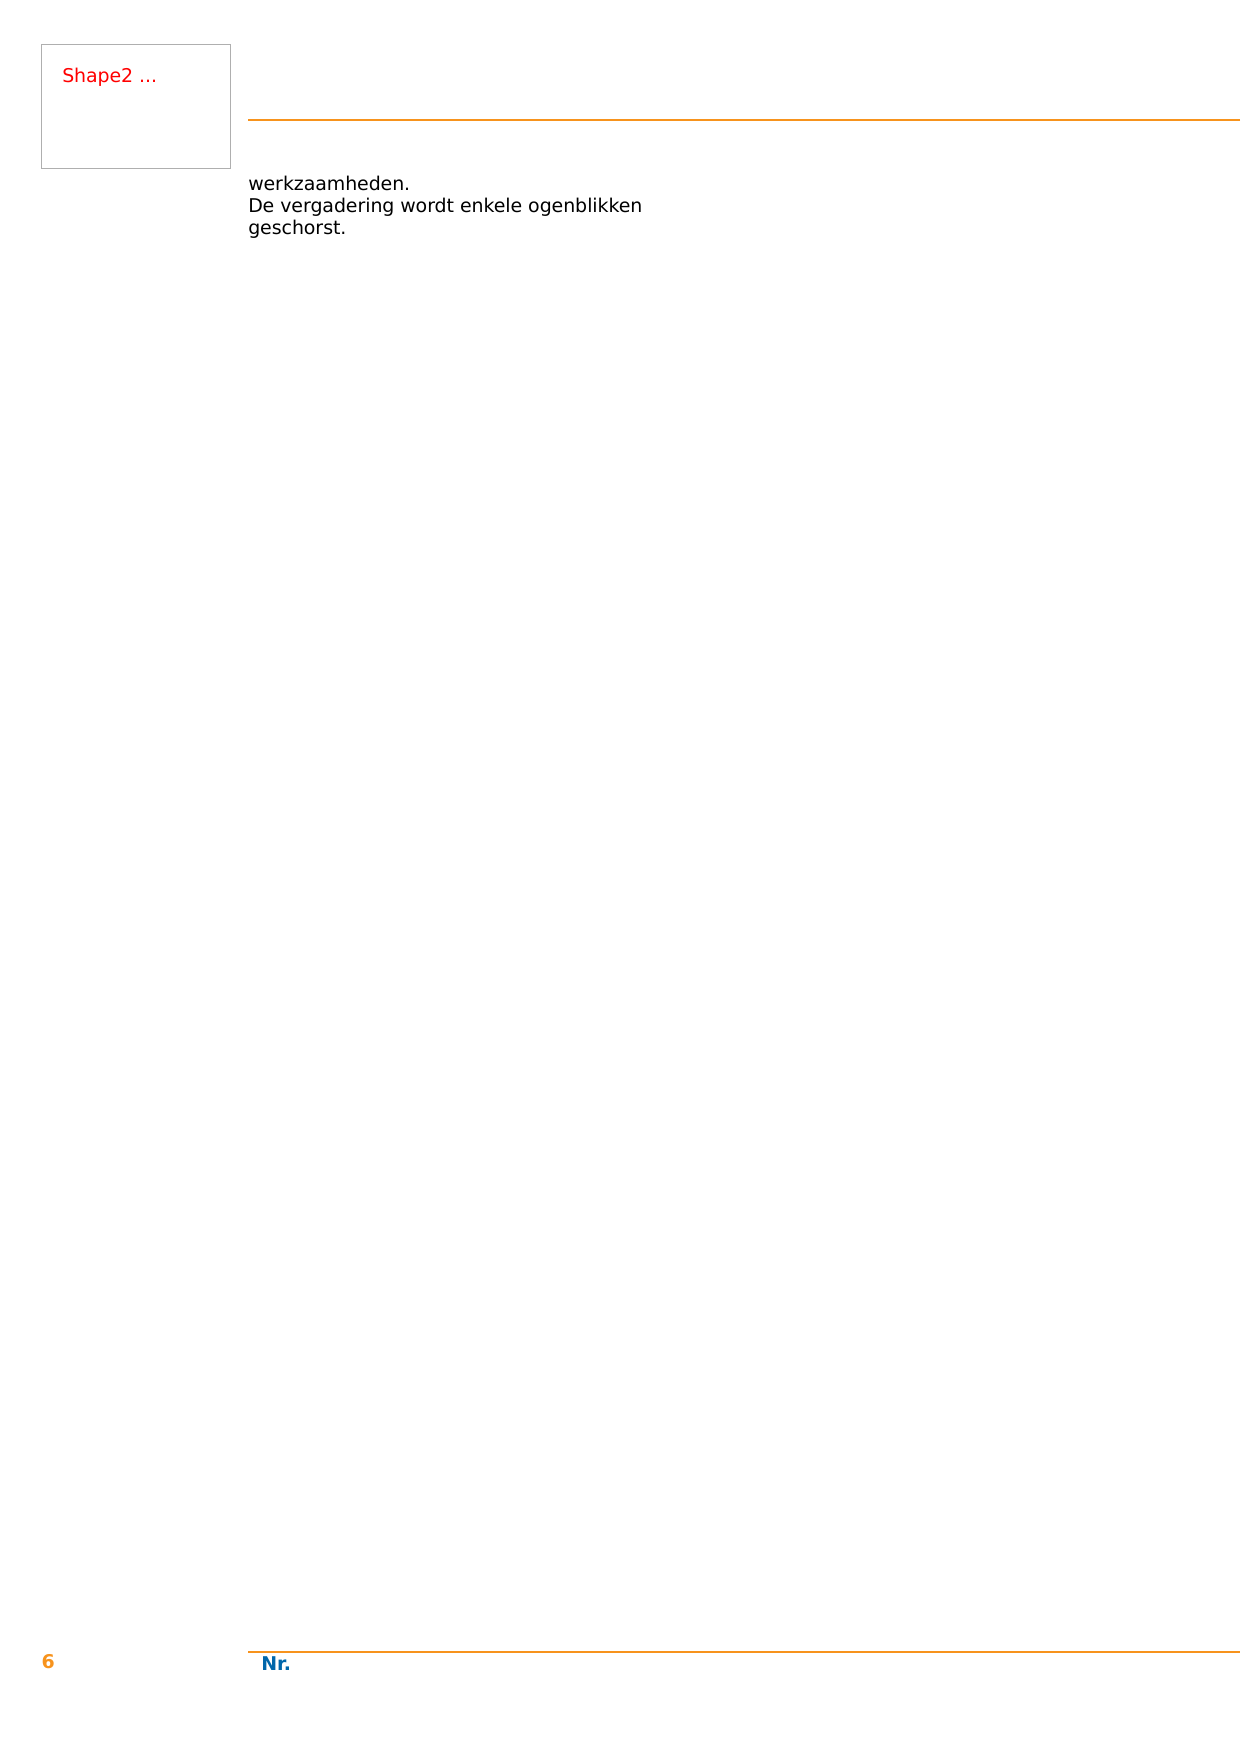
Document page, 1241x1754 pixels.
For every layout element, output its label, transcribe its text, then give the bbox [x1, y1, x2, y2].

text De vergadering wordt enkele ogenblikken geschorst. [248, 195, 691, 239]
text werkzaamheden. [248, 173, 691, 195]
